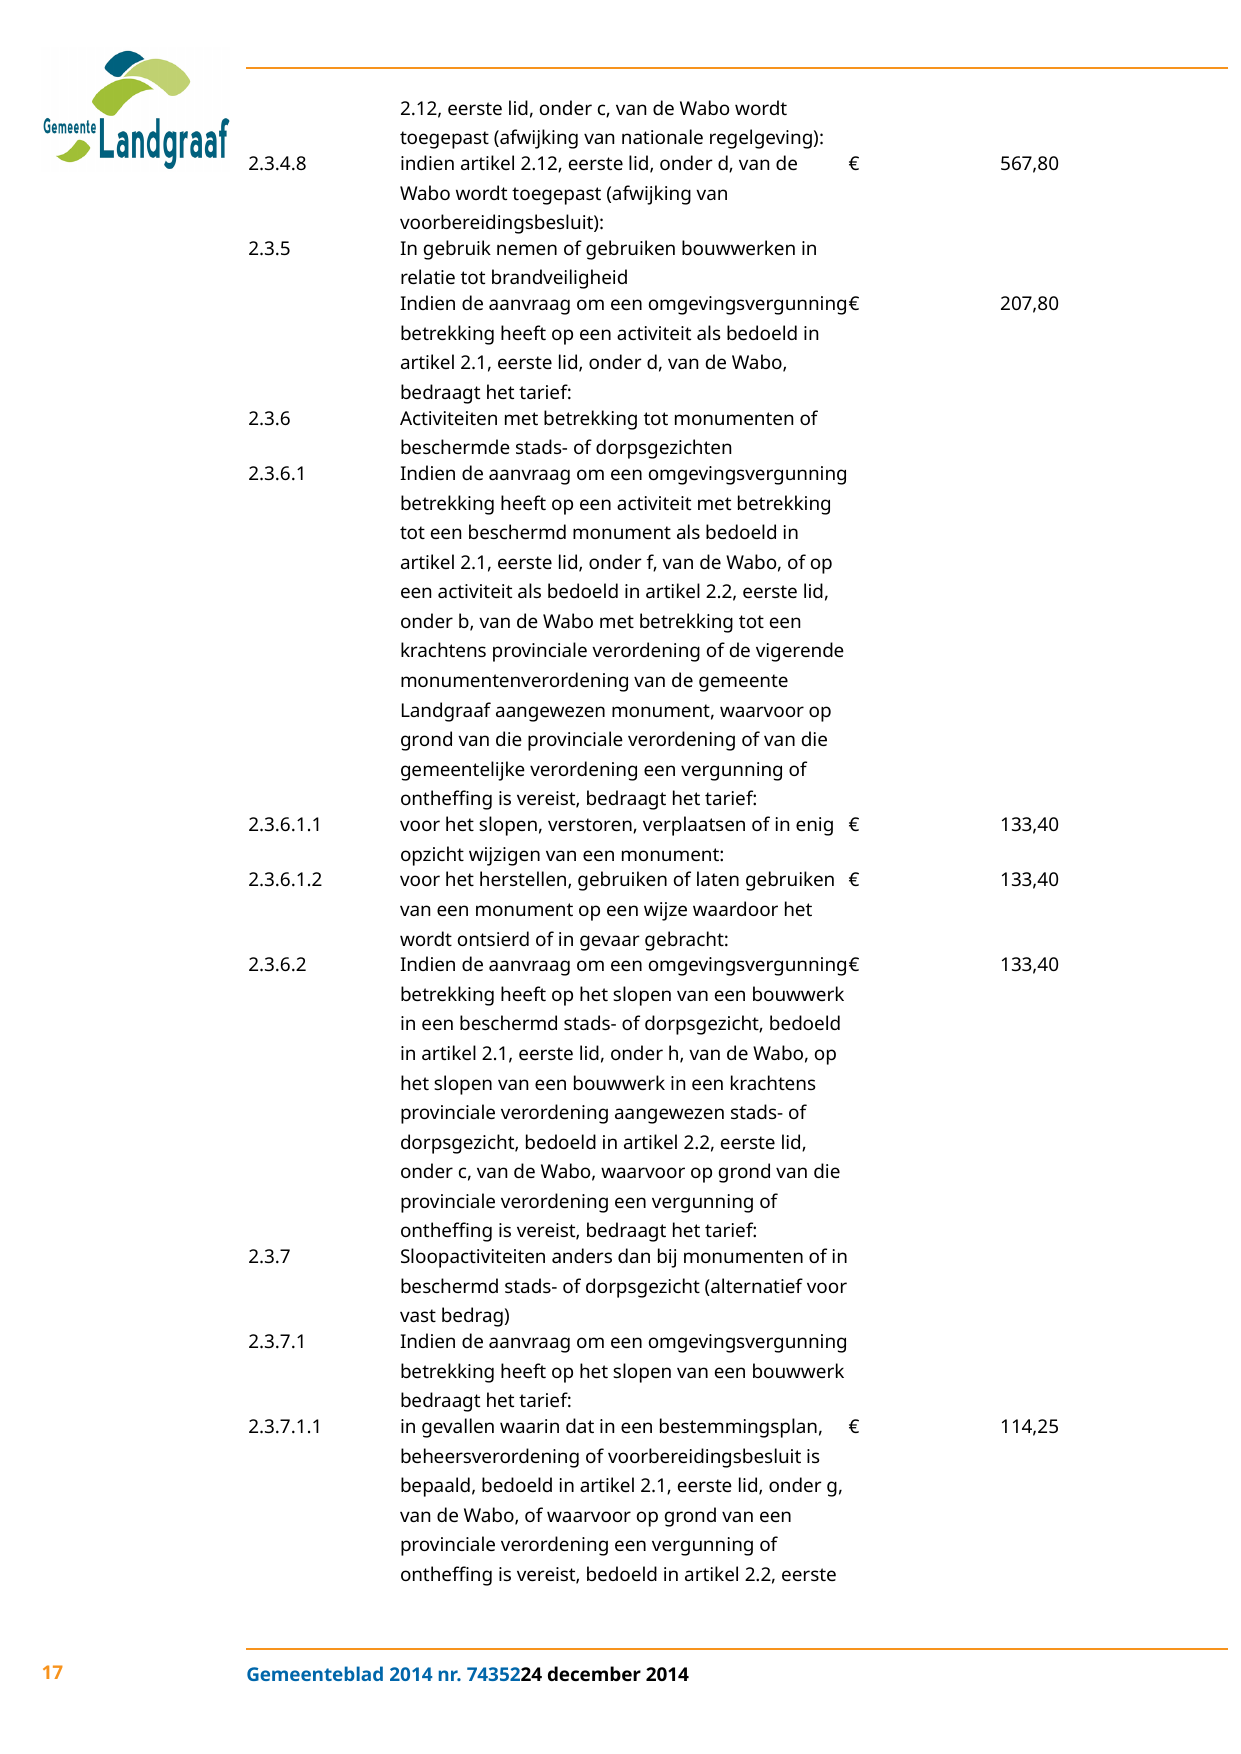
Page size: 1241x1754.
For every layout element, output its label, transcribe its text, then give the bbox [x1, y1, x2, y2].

table_cell 2.3.5 [248, 235, 400, 290]
table_cell € [848, 867, 1000, 951]
table_cell Activiteiten met betrekking tot monumenten of beschermde stads- of dorpsgezichten [400, 405, 848, 460]
table_cell Indien de aanvraag om een omgevingsvergunning betrekking heeft op een activiteit met betrekking tot een beschermd monument als bedoeld in artikel 2.1, eerste lid, onder f, van de Wabo, of op een activiteit als bedoeld in artikel 2.2, eerste lid, onder b, van de Wabo met betrekking tot een krachtens provinciale verordening of de vigerende monumentenverordening van de gemeente Landgraaf aangewezen monument, waarvoor op grond van die provinciale verordening of van die gemeentelijke verordening een vergunning of ontheffing is vereist, bedraagt het tarief: [400, 460, 848, 811]
table_cell € [848, 290, 1000, 405]
table_cell Indien de aanvraag om een omgevingsvergunning betrekking heeft op een activiteit als bedoeld in artikel 2.1, eerste lid, onder d, van de Wabo, bedraagt het tarief: [400, 290, 848, 405]
table_cell [1000, 1328, 1152, 1413]
table_cell [848, 405, 1000, 460]
table_cell Indien de aanvraag om een omgevingsvergunning betrekking heeft op het slopen van een bouwwerk in een beschermd stads- of dorpsgezicht, bedoeld in artikel 2.1, eerste lid, onder h, van de Wabo, op het slopen van een bouwwerk in een krachtens provinciale verordening aangewezen stads- of dorpsgezicht, bedoeld in artikel 2.2, eerste lid, onder c, van de Wabo, waarvoor op grond van die provinciale verordening een vergunning of ontheffing is vereist, bedraagt het tarief: [400, 951, 848, 1243]
table_cell [848, 95, 1000, 150]
picture [41, 47, 231, 172]
table_cell 133,40 [1000, 867, 1152, 951]
table_cell [848, 235, 1000, 290]
table_cell € [848, 811, 1000, 867]
table_cell [1000, 95, 1152, 150]
table_cell Indien de aanvraag om een omgevingsvergunning betrekking heeft op het slopen van een bouwwerk bedraagt het tarief: [400, 1328, 848, 1413]
table_cell 133,40 [1000, 951, 1152, 1243]
table_cell in gevallen waarin dat in een bestemmingsplan, beheersverordening of voorbereidingsbesluit is bepaald, bedoeld in artikel 2.1, eerste lid, onder g, van de Wabo, of waarvoor op grond van een provinciale verordening een vergunning of ontheffing is vereist, bedoeld in artikel 2.2, eerste [400, 1413, 848, 1587]
table_cell voor het slopen, verstoren, verplaatsen of in enig opzicht wijzigen van een monument: [400, 811, 848, 867]
table_cell 2.3.6.1 [248, 460, 400, 811]
table_cell 2.3.7.1.1 [248, 1413, 400, 1587]
table_cell [1000, 1244, 1152, 1328]
table_cell 2.3.6.2 [248, 951, 400, 1243]
table_cell € [848, 1413, 1000, 1587]
table_cell [1000, 405, 1152, 460]
table_cell Sloopactiviteiten anders dan bij monumenten of in beschermd stads- of dorpsgezicht (alternatief voor vast bedrag) [400, 1244, 848, 1328]
table_cell 114,25 [1000, 1413, 1152, 1587]
table_cell [248, 95, 400, 150]
table_cell [1000, 460, 1152, 811]
table_cell 133,40 [1000, 811, 1152, 867]
table_cell In gebruik nemen of gebruiken bouwwerken in relatie tot brandveiligheid [400, 235, 848, 290]
table_cell 2.3.7 [248, 1244, 400, 1328]
table_cell [848, 460, 1000, 811]
table_cell 2.3.6.1.2 [248, 867, 400, 951]
table_cell € [848, 951, 1000, 1243]
table_cell [1000, 235, 1152, 290]
table_cell 2.3.6.1.1 [248, 811, 400, 867]
table_cell 2.3.6 [248, 405, 400, 460]
table_cell voor het herstellen, gebruiken of laten gebruiken van een monument op een wijze waardoor het wordt ontsierd of in gevaar gebracht: [400, 867, 848, 951]
table_cell [848, 1328, 1000, 1413]
table_cell 2.12, eerste lid, onder c, van de Wabo wordt toegepast (afwijking van nationale regelgeving): [400, 95, 848, 150]
table_cell 207,80 [1000, 290, 1152, 405]
table_cell [248, 290, 400, 405]
table_cell 2.3.4.8 [248, 150, 400, 235]
table_cell 567,80 [1000, 150, 1152, 235]
table_cell € [848, 150, 1000, 235]
table_cell 2.3.7.1 [248, 1328, 400, 1413]
table_cell [848, 1244, 1000, 1328]
table_cell indien artikel 2.12, eerste lid, onder d, van de Wabo wordt toegepast (afwijking van voorbereidingsbesluit): [400, 150, 848, 235]
